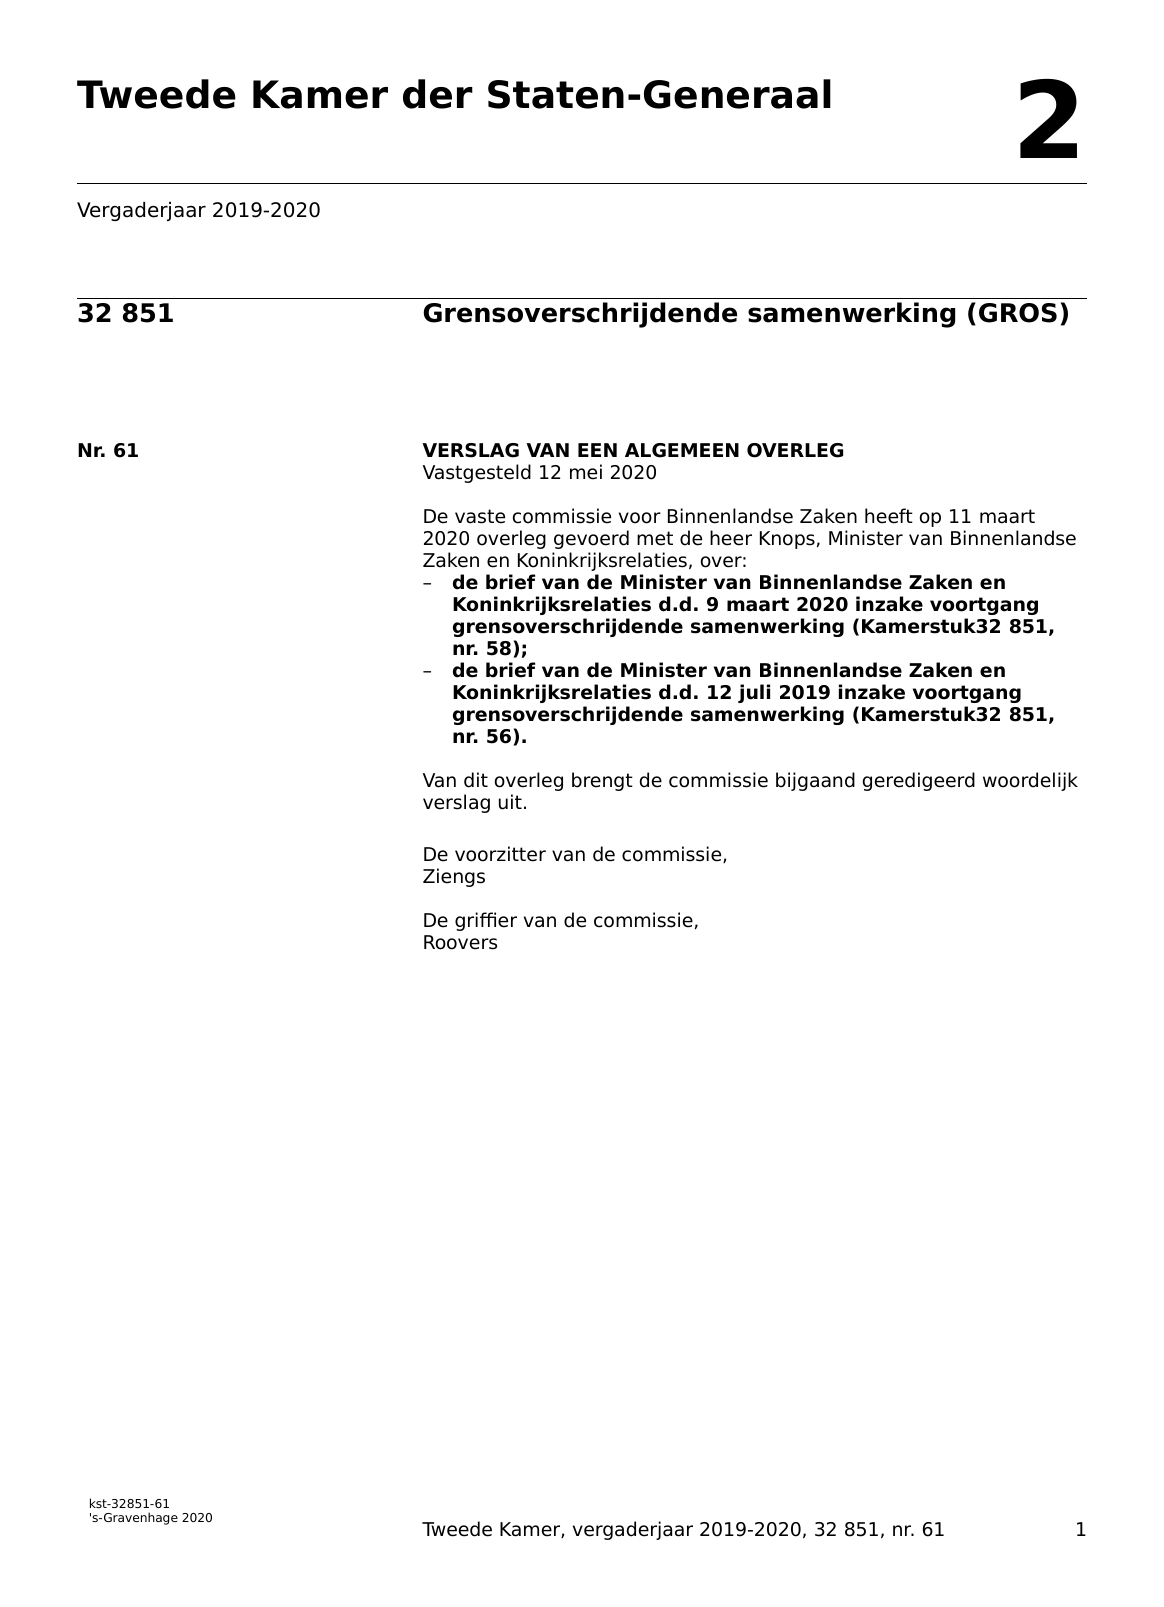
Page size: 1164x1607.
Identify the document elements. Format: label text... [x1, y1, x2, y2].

subtitle 32 851 Grensoverschrijdende samenwerking (GROS) [77, 299, 1087, 329]
table_header 2 [886, 59, 1087, 183]
subtitle Nr. 61 VERSLAG VAN EEN ALGEMEEN OVERLEG [77, 440, 1087, 462]
table_cell Vergaderjaar 2019-2020 [77, 184, 1087, 298]
text De griffier van de commissie, Roovers [422, 910, 1087, 954]
text Van dit overleg brengt de commissie bijgaand geredigeerd woordelijk verslag uit. [422, 770, 1087, 814]
text – de brief van de Minister van Binnenlandse Zaken en Koninkrijksrelaties d.d. 12 juli 2019 inzake voortgang grensoverschrijdende samenwerking (Kamerstuk32 851, nr. 56). [422, 660, 1087, 748]
text 's-Gravenhage 2020 [88, 1511, 323, 1525]
table_header Tweede Kamer der Staten-Generaal [77, 59, 886, 183]
text Vastgesteld 12 mei 2020 [422, 462, 1087, 484]
text De voorzitter van de commissie, Ziengs [422, 844, 1087, 888]
text kst-32851-61 [88, 1497, 323, 1511]
text De vaste commissie voor Binnenlandse Zaken heeft op 11 maart 2020 overleg gevoerd met de heer Knops, Minister van Binnenlandse Zaken en Koninkrijksrelaties, over: [422, 506, 1087, 572]
text – de brief van de Minister van Binnenlandse Zaken en Koninkrijksrelaties d.d. 9 maart 2020 inzake voortgang grensoverschrijdende samenwerking (Kamerstuk32 851, nr. 58); [422, 572, 1087, 660]
